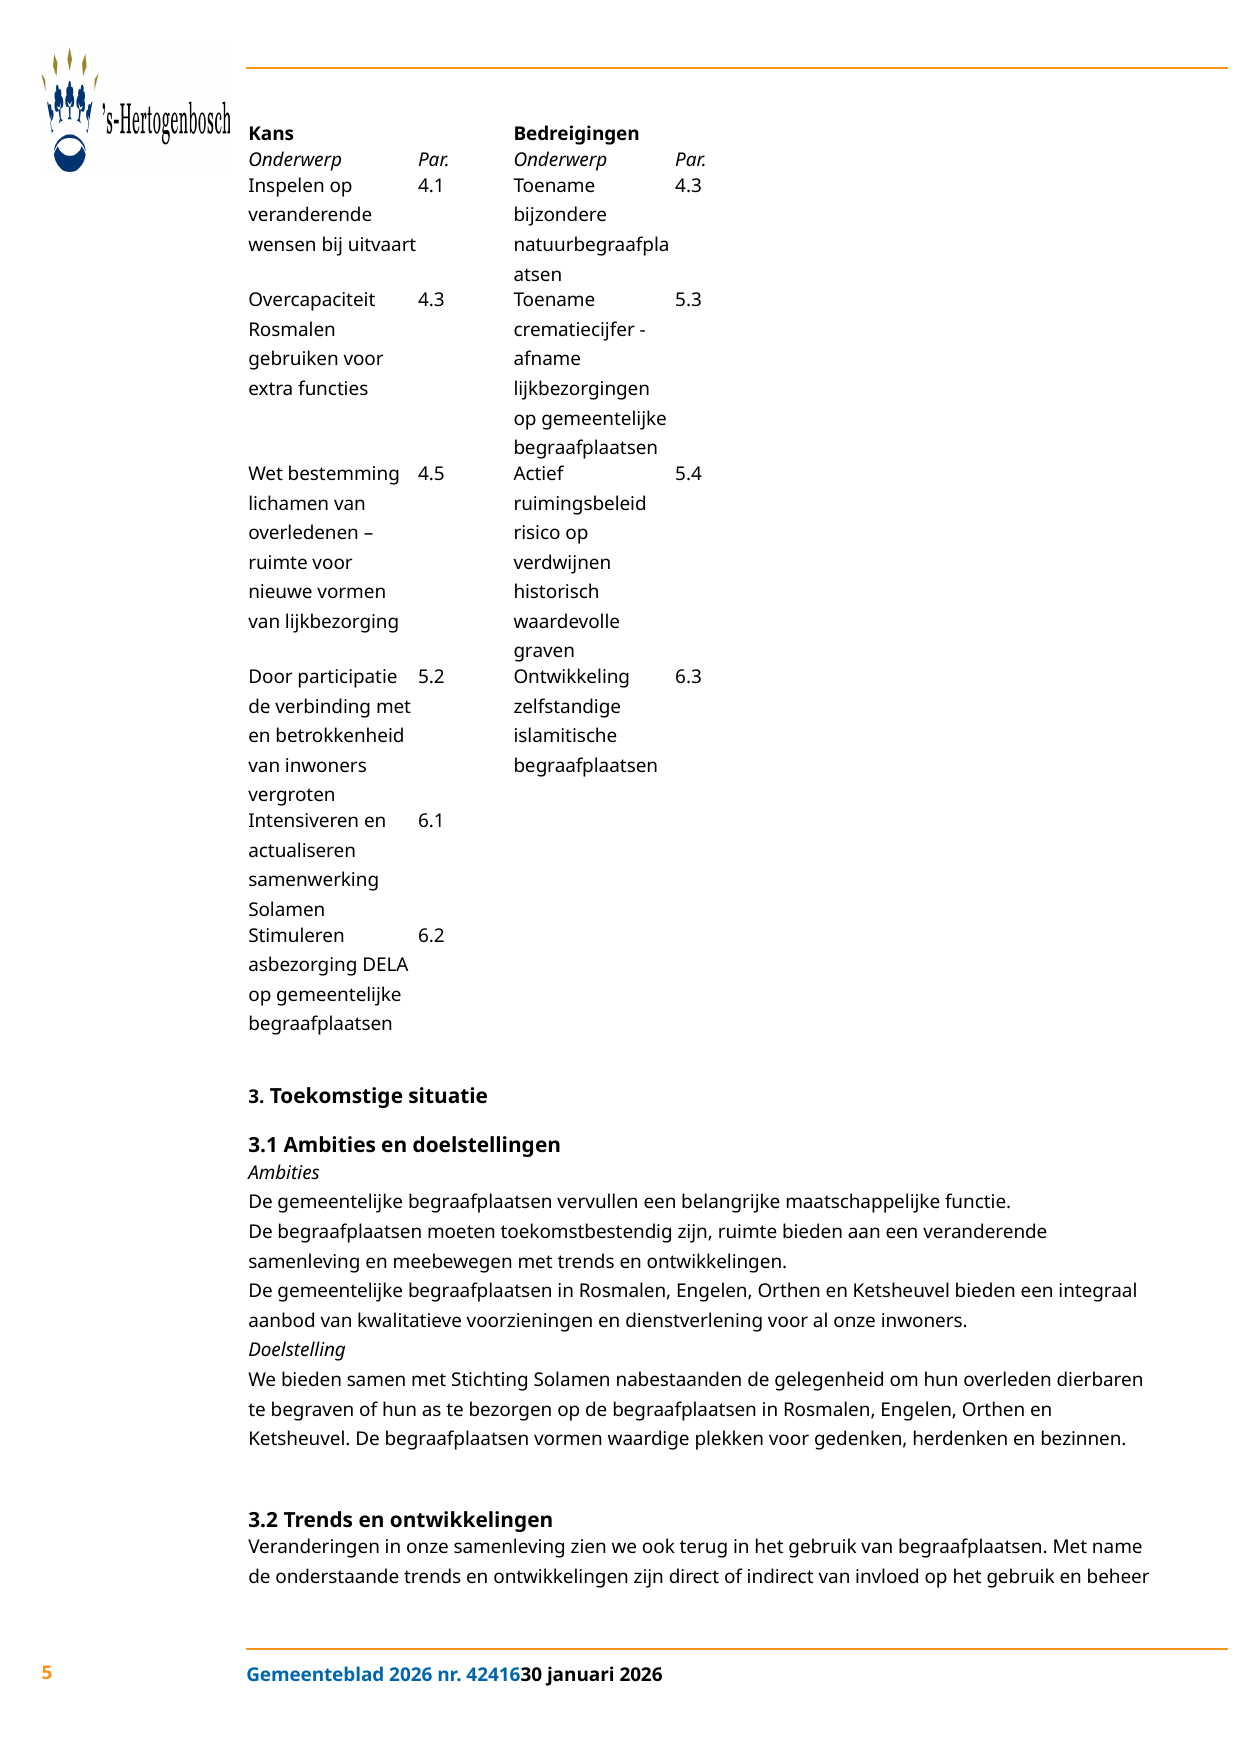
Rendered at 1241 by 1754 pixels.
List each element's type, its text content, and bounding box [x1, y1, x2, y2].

table_cell [675, 95, 770, 121]
table_cell Onderwerp [513, 146, 675, 172]
table_cell 5.2 [418, 663, 513, 807]
table_cell [418, 95, 513, 121]
table_cell [513, 95, 675, 121]
table_cell 6.2 [418, 922, 513, 1036]
table_cell Onderwerp [248, 146, 418, 172]
table_cell 6.1 [418, 808, 513, 922]
text 3.1 Ambities en doelstellingen [248, 1131, 1152, 1159]
text Veranderingen in onze samenleving zien we ook terug in het gebruik van begraafplaatsen. Met name de onderstaande trends en ontwikkelingen zijn direct of indirect van invloed op het gebruik en beheer [248, 1534, 1152, 1589]
text 3.2 Trends en ontwikkelingen [248, 1505, 1152, 1534]
table_cell 4.3 [675, 172, 770, 286]
table_cell Intensiveren en actualiseren samenwerking Solamen [248, 808, 418, 922]
table_cell Actief ruimingsbeleid risico op verdwijnen historisch waardevolle graven [513, 460, 675, 663]
text De gemeentelijke begraafplaatsen in Rosmalen, Engelen, Orthen en Ketsheuvel bieden een integraal aanbod van kwalitatieve voorzieningen en dienstverlening voor al onze inwoners. [248, 1277, 1152, 1333]
table_cell 5.3 [675, 286, 770, 460]
table_cell 6.3 [675, 663, 770, 807]
table_cell [675, 1036, 770, 1062]
table_cell Door participatie de verbinding met en betrokkenheid van inwoners vergroten [248, 663, 418, 807]
table_cell 5.4 [675, 460, 770, 663]
table_cell Ontwikkeling zelfstandige islamitische begraafplaatsen [513, 663, 675, 807]
table_cell Kans [248, 121, 418, 146]
table_cell Inspelen op veranderende wensen bij uitvaart [248, 172, 418, 286]
text 3. Toekomstige situatie [248, 1081, 1152, 1110]
text De gemeentelijke begraafplaatsen vervullen een belangrijke maatschappelijke functie. [248, 1189, 1152, 1214]
table_cell Bedreigingen [513, 121, 675, 146]
text Ambities [248, 1159, 1152, 1185]
picture [41, 47, 231, 172]
table_cell Overcapaciteit Rosmalen gebruiken voor extra functies [248, 286, 418, 460]
table_cell Par. [675, 146, 770, 172]
text We bieden samen met Stichting Solamen nabestaanden de gelegenheid om hun overleden dierbaren te begraven of hun as te bezorgen op de begraafplaatsen in Rosmalen, Engelen, Orthen en Ketsheuvel. De begraafplaatsen vormen waardige plekken voor gedenken, herdenken en bezinnen. [248, 1366, 1152, 1451]
table_cell [513, 1036, 675, 1062]
table_cell Toename crematiecijfer - afname lijkbezorgingen op gemeentelijke begraafplaatsen [513, 286, 675, 460]
table_cell [513, 808, 675, 922]
table_cell Par. [418, 146, 513, 172]
table_cell 4.5 [418, 460, 513, 663]
table_cell Toename bijzondere natuurbegraafplaatsen [513, 172, 675, 286]
table_cell [248, 1036, 418, 1062]
table_cell [513, 922, 675, 1036]
table_cell Stimuleren asbezorging DELA op gemeentelijke begraafplaatsen [248, 922, 418, 1036]
text Doelstelling [248, 1337, 1152, 1362]
text De begraafplaatsen moeten toekomstbestendig zijn, ruimte bieden aan een veranderende samenleving en meebewegen met trends en ontwikkelingen. [248, 1218, 1152, 1273]
table_cell Wet bestemming lichamen van overledenen – ruimte voor nieuwe vormen van lijkbezorging [248, 460, 418, 663]
table_cell [248, 95, 418, 121]
table_cell [418, 121, 513, 146]
table_cell [675, 121, 770, 146]
table_cell 4.1 [418, 172, 513, 286]
table_cell [675, 808, 770, 922]
table_cell [675, 922, 770, 1036]
table_cell [418, 1036, 513, 1062]
table_cell 4.3 [418, 286, 513, 460]
